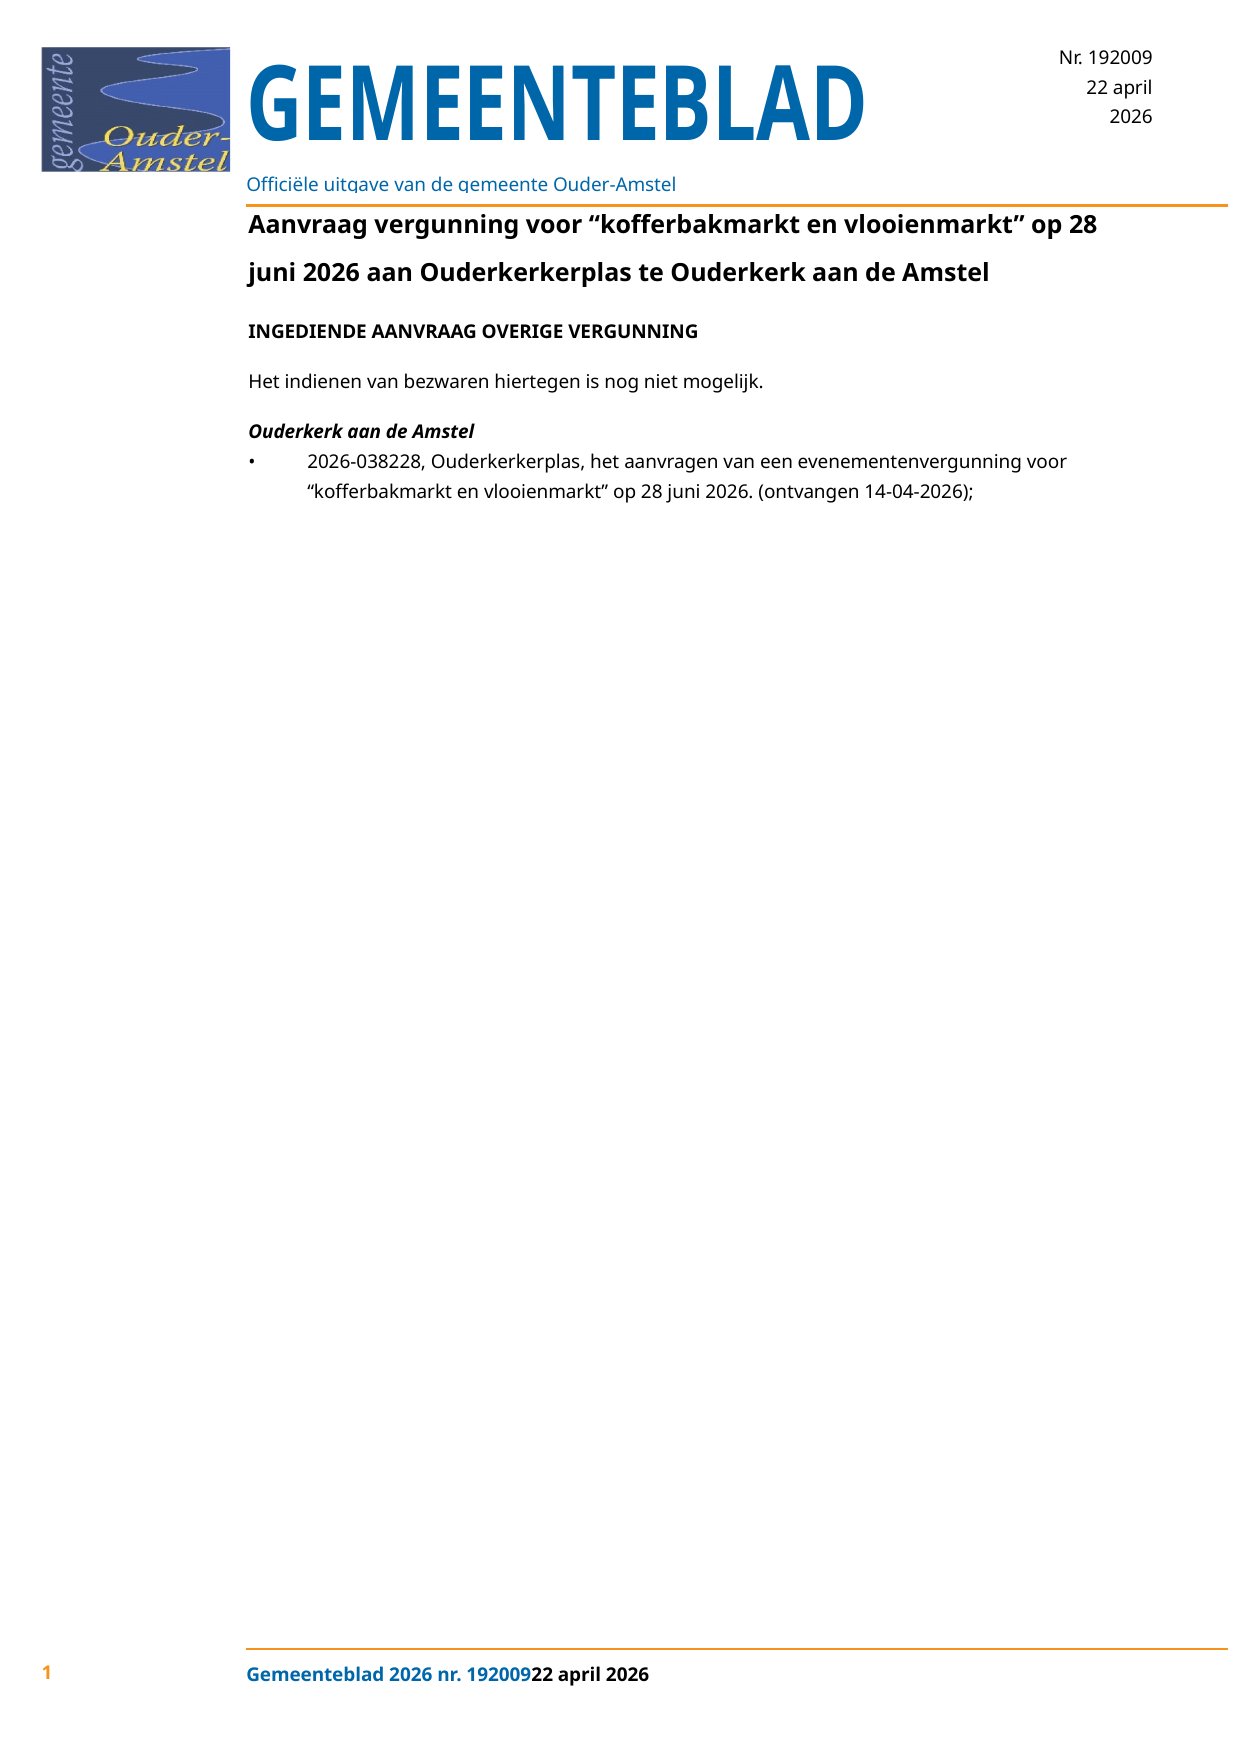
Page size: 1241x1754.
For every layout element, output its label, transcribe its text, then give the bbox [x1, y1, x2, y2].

text Ouderkerk aan de Amstel [248, 419, 1152, 444]
text Het indienen van bezwaren hiertegen is nog niet mogelijk. [248, 368, 1152, 394]
picture [41, 47, 231, 172]
text INGEDIENDE AANVRAAG OVERIGE VERGUNNING [248, 318, 1152, 344]
list 2026-038228, Ouderkerkerplas, het aanvragen van een evenementenvergunning voor “kofferbakmarkt en vlooienmarkt” op 28 juni 2026. (ontvangen 14-04-2026); [248, 448, 1152, 504]
text Aanvraag vergunning voor “kofferbakmarkt en vlooienmarkt” op 28 juni 2026 aan Ouderkerkerplas te Ouderkerk aan de Amstel [248, 207, 1152, 288]
